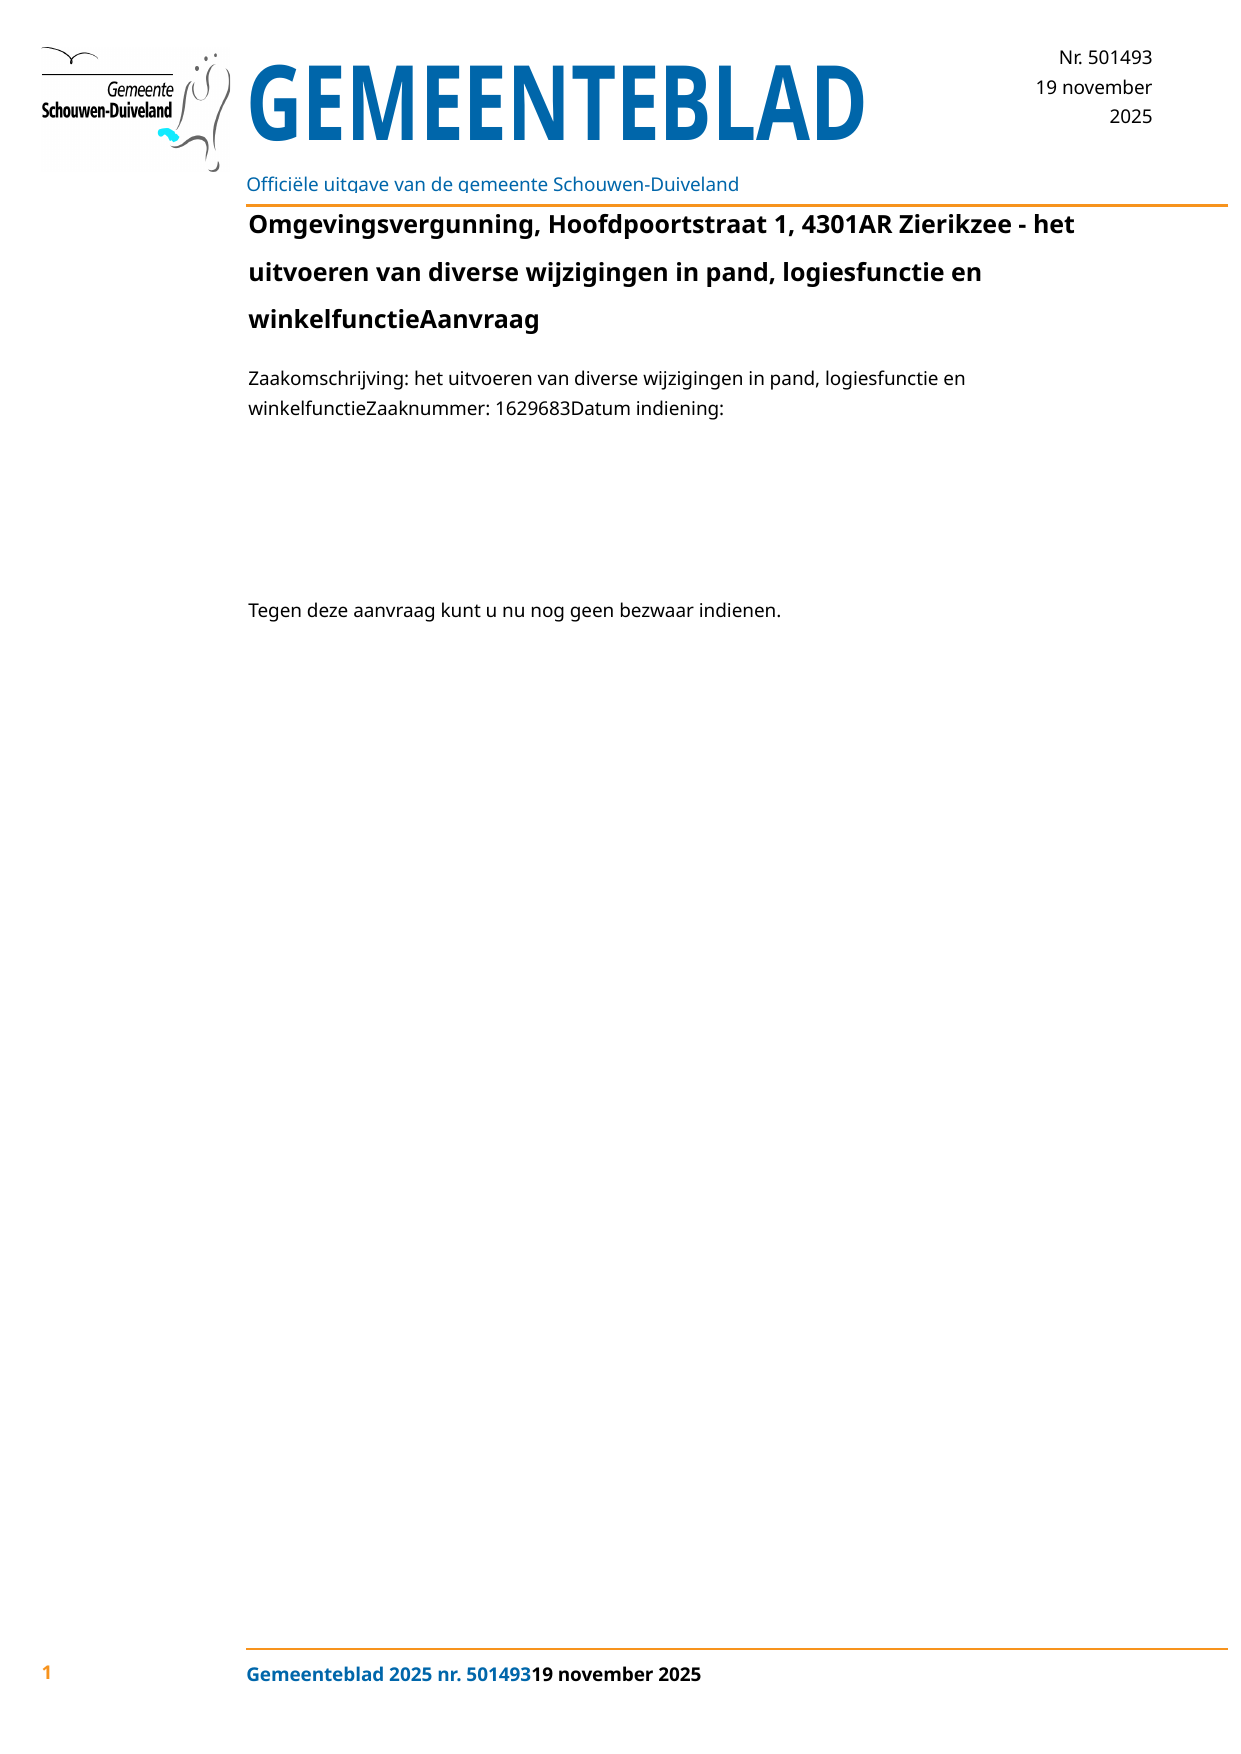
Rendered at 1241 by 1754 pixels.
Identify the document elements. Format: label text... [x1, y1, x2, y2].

picture [41, 47, 231, 172]
text Tegen deze aanvraag kunt u nu nog geen bezwaar indienen. [248, 597, 1152, 622]
text Zaakomschrijving: het uitvoeren van diverse wijzigingen in pand, logiesfunctie en winkelfunctieZaaknummer: 1629683Datum indiening: [248, 366, 1152, 421]
text Omgevingsvergunning, Hoofdpoortstraat 1, 4301AR Zierikzee - het uitvoeren van diverse wijzigingen in pand, logiesfunctie en winkelfunctieAanvraag [248, 207, 1152, 336]
